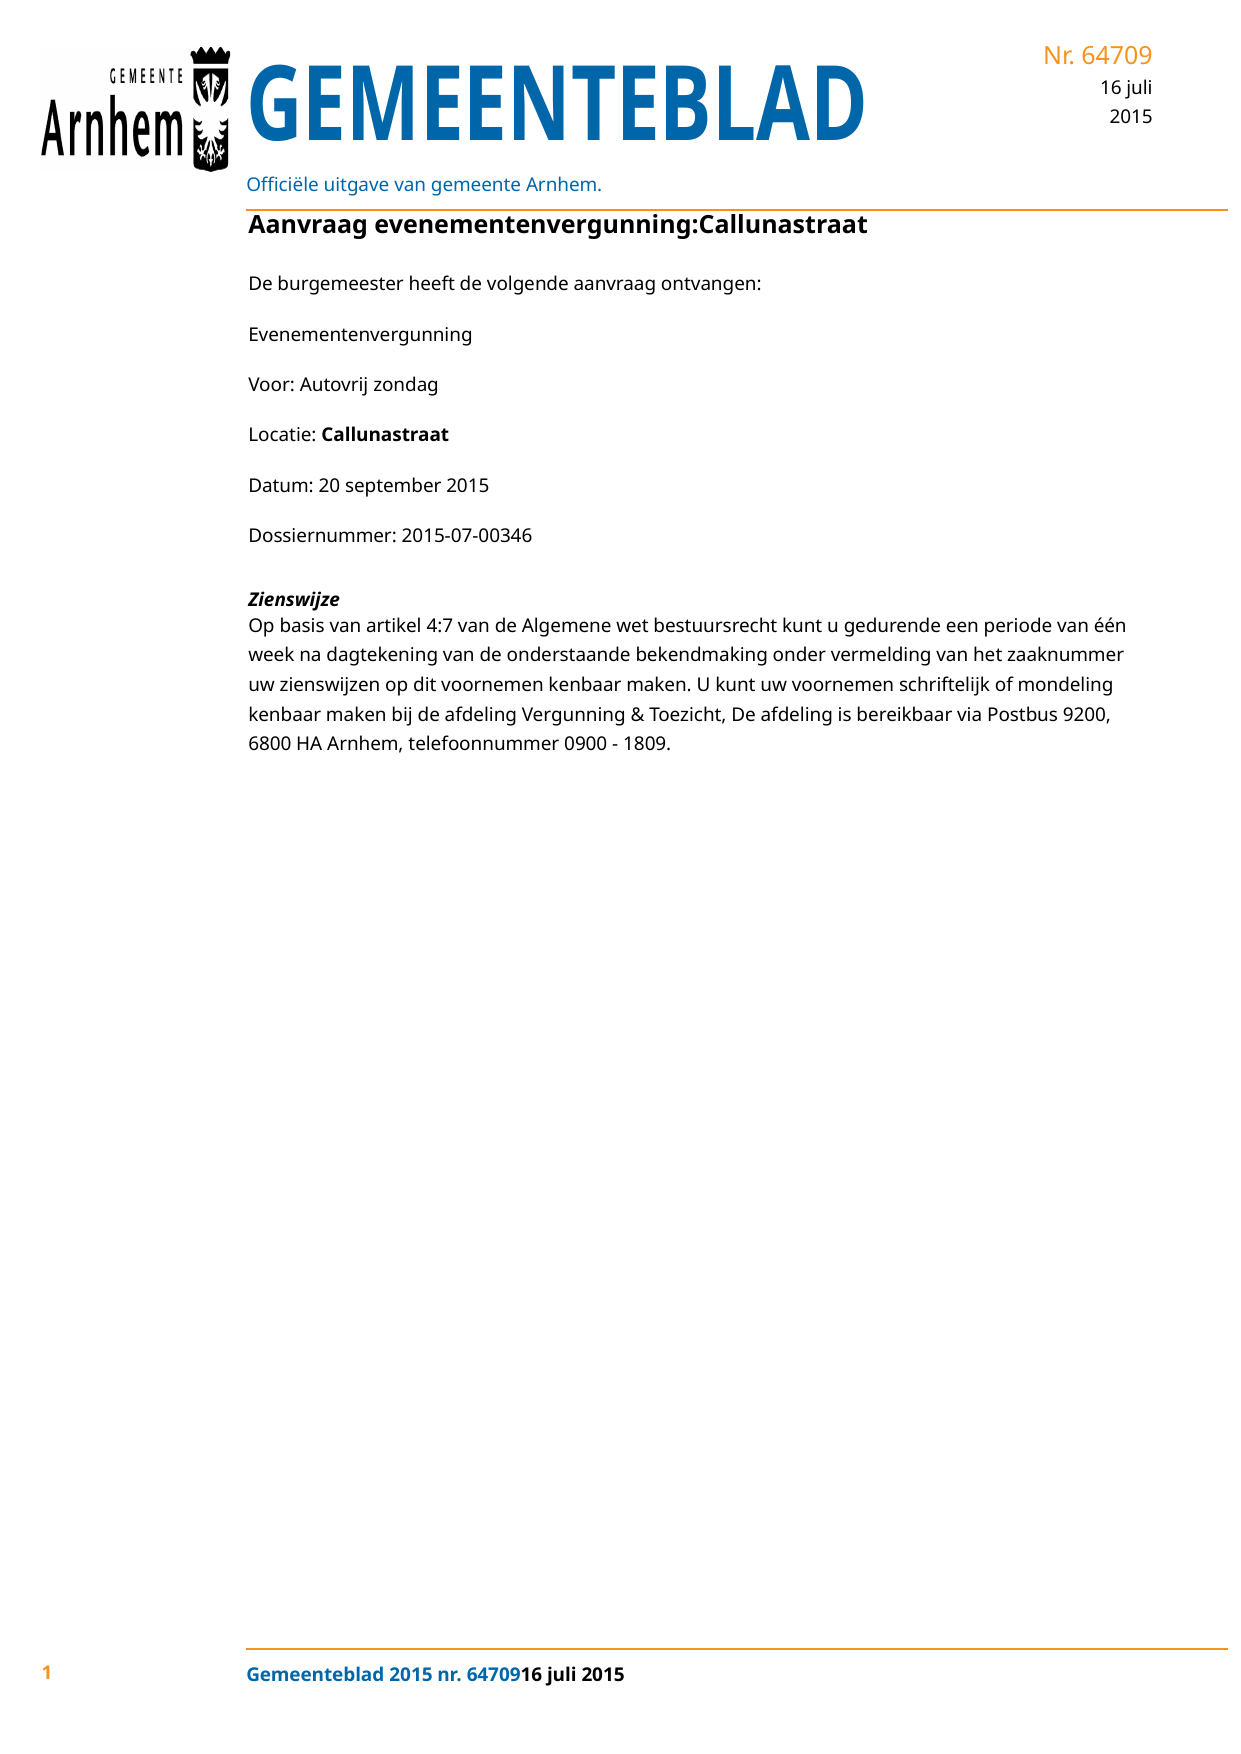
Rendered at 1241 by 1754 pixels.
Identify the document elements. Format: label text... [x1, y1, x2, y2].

text Aanvraag evenementenvergunning:Callunastraat [248, 211, 1152, 241]
text Zienswijze [248, 586, 1152, 612]
text Op basis van artikel 4:7 van de Algemene wet bestuursrecht kunt u gedurende een periode van één week na dagtekening van de onderstaande bekendmaking onder vermelding van het zaaknummer uw zienswijzen op dit voornemen kenbaar maken. U kunt uw voornemen schriftelijk of mondeling kenbaar maken bij de afdeling Vergunning & Toezicht, De afdeling is bereikbaar via Postbus 9200, 6800 HA Arnhem, telefoonnummer 0900 - 1809. [248, 612, 1152, 756]
text De burgemeester heeft de volgende aanvraag ontvangen: [248, 270, 1152, 296]
text Evenementenvergunning [248, 321, 1152, 346]
text Dossiernummer: 2015-07-00346 [248, 522, 1152, 548]
text Locatie: Callunastraat [248, 422, 1152, 447]
text Voor: Autovrij zondag [248, 371, 1152, 397]
picture [41, 47, 231, 172]
text Datum: 20 september 2015 [248, 472, 1152, 498]
